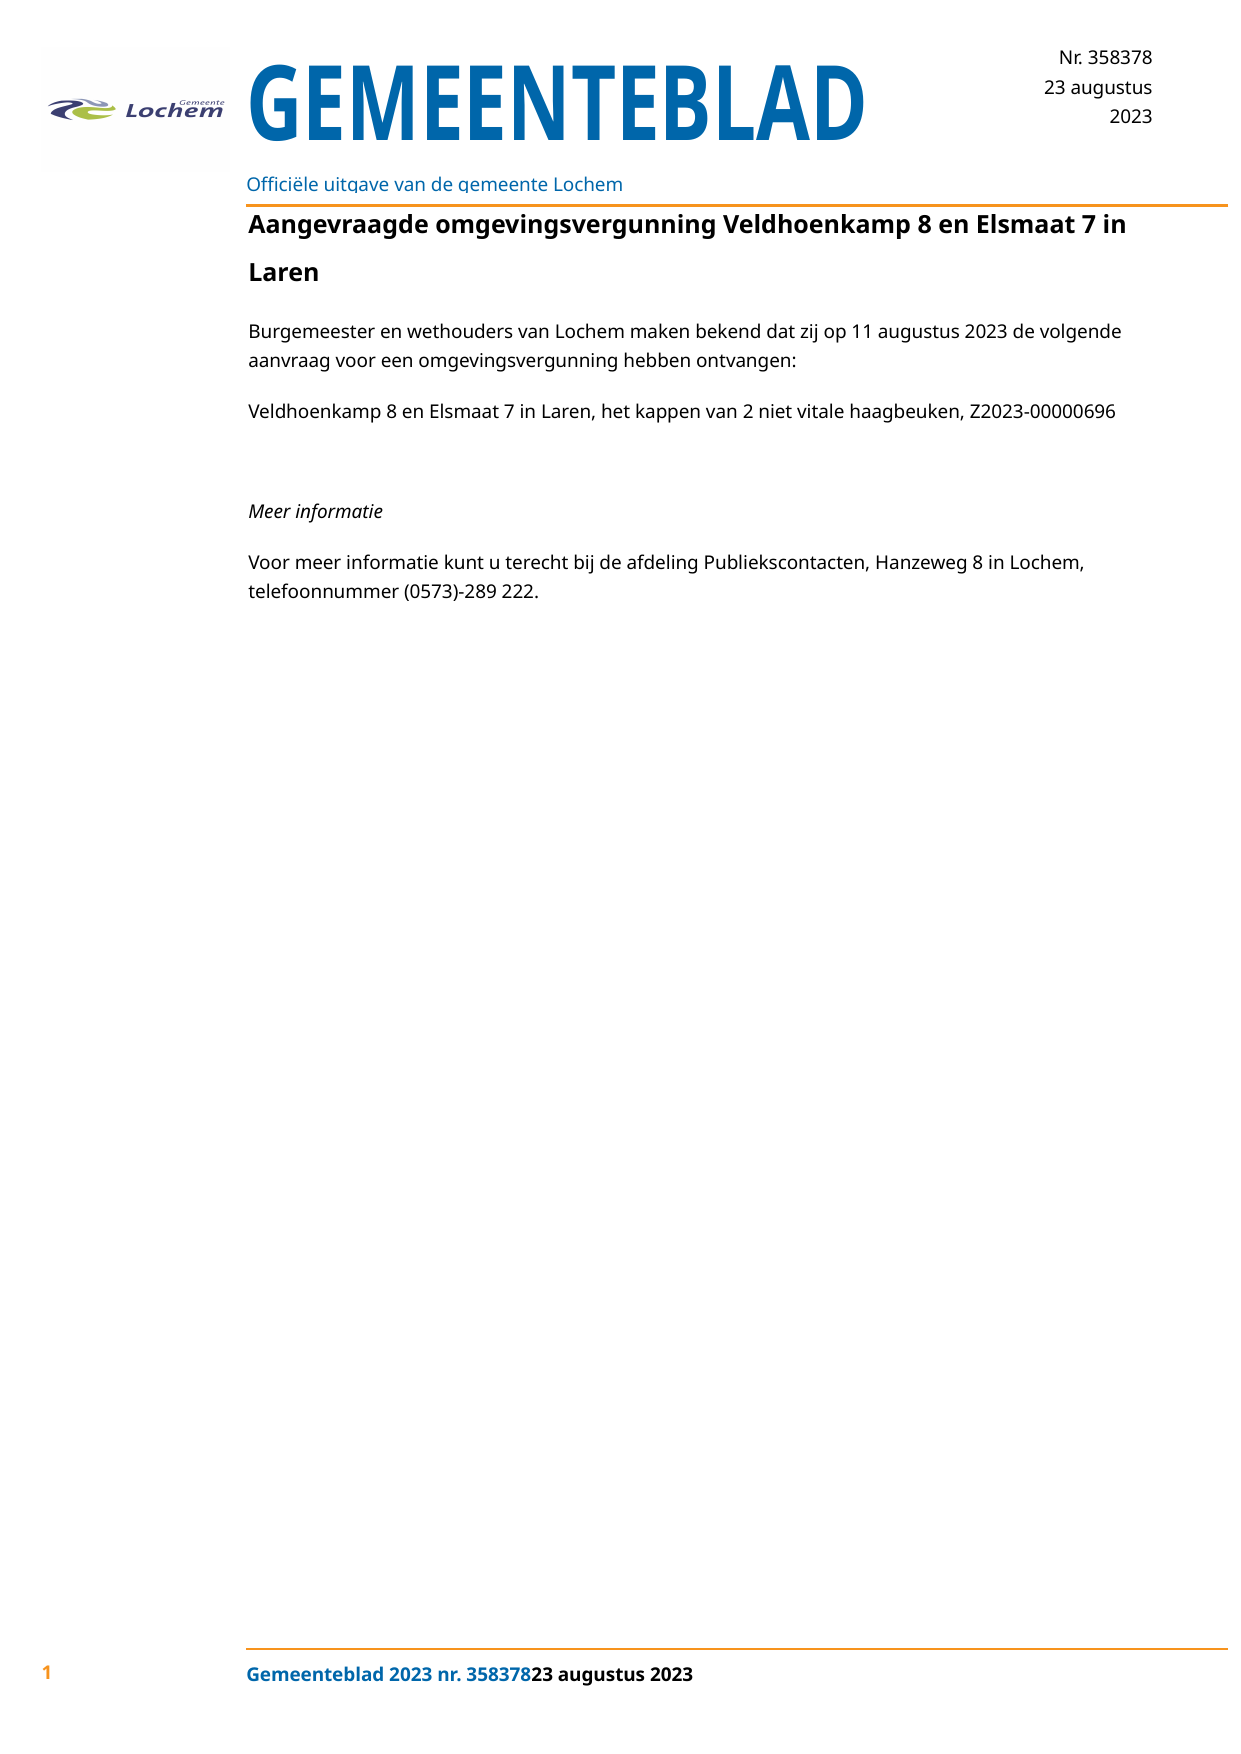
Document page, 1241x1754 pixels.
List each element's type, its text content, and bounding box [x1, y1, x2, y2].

text Veldhoenkamp 8 en Elsmaat 7 in Laren, het kappen van 2 niet vitale haagbeuken, Z2023-00000696 [248, 398, 1152, 424]
text Burgemeester en wethouders van Lochem maken bekend dat zij op 11 augustus 2023 de volgende aanvraag voor een omgevingsvergunning hebben ontvangen: [248, 318, 1152, 373]
text Aangevraagde omgevingsvergunning Veldhoenkamp 8 en Elsmaat 7 in Laren [248, 207, 1152, 288]
text Voor meer informatie kunt u terecht bij de afdeling Publiekscontacten, Hanzeweg 8 in Lochem, telefoonnummer (0573)-289 222. [248, 549, 1152, 604]
text Meer informatie [248, 499, 1152, 524]
picture [41, 47, 231, 172]
